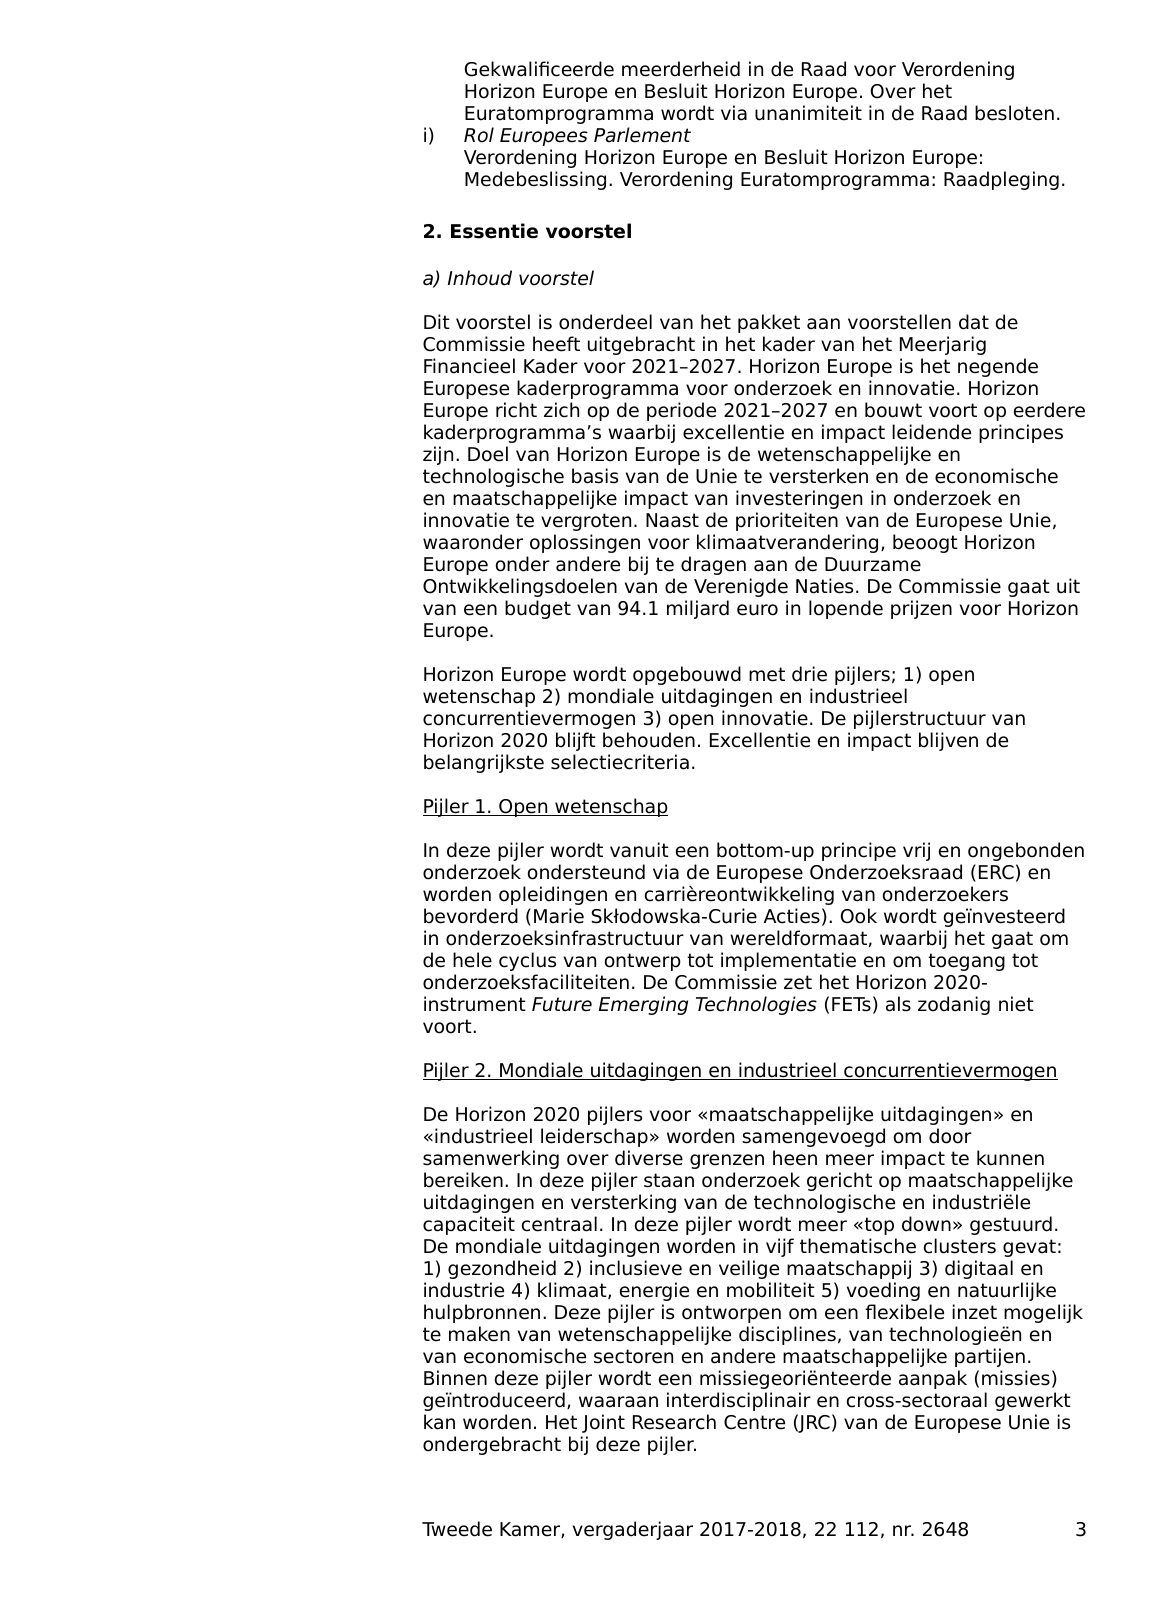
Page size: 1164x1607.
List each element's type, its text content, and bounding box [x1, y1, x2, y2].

text i) Rol Europees Parlement [422, 125, 1087, 147]
subtitle Pijler 2. Mondiale uitdagingen en industrieel concurrentievermogen [422, 1060, 1087, 1082]
subtitle 2. Essentie voorstel [422, 221, 1087, 243]
text Horizon Europe wordt opgebouwd met drie pijlers; 1) open wetenschap 2) mondiale uitdagingen en industrieel concurrentievermogen 3) open innovatie. De pijlerstructuur van Horizon 2020 blijft behouden. Excellentie en impact blijven de belangrijkste selectiecriteria. [422, 664, 1087, 774]
text Gekwalificeerde meerderheid in de Raad voor Verordening Horizon Europe en Besluit Horizon Europe. Over het Euratomprogramma wordt via unanimiteit in de Raad besloten. [464, 59, 1087, 125]
text De Horizon 2020 pijlers voor «maatschappelijke uitdagingen» en «industrieel leiderschap» worden samengevoegd om door samenwerking over diverse grenzen heen meer impact te kunnen bereiken. In deze pijler staan onderzoek gericht op maatschappelijke uitdagingen en versterking van de technologische en industriële capaciteit centraal. In deze pijler wordt meer «top down» gestuurd. De mondiale uitdagingen worden in vijf thematische clusters gevat: 1) gezondheid 2) inclusieve en veilige maatschappij 3) digitaal en industrie 4) klimaat, energie en mobiliteit 5) voeding en natuurlijke hulpbronnen. Deze pijler is ontworpen om een flexibele inzet mogelijk te maken van wetenschappelijke disciplines, van technologieën en van economische sectoren en andere maatschappelijke partijen. Binnen deze pijler wordt een missiegeoriënteerde aanpak (missies) geïntroduceerd, waaraan interdisciplinair en cross-sectoraal gewerkt kan worden. Het Joint Research Centre (JRC) van de Europese Unie is ondergebracht bij deze pijler. [422, 1104, 1087, 1456]
text Verordening Horizon Europe en Besluit Horizon Europe: Medebeslissing. Verordening Euratomprogramma: Raadpleging. [464, 147, 1087, 191]
subtitle a) Inhoud voorstel [422, 268, 1087, 290]
text In deze pijler wordt vanuit een bottom-up principe vrij en ongebonden onderzoek ondersteund via de Europese Onderzoeksraad (ERC) en worden opleidingen en carrièreontwikkeling van onderzoekers bevorderd (Marie Skłodowska-Curie Acties). Ook wordt geïnvesteerd in onderzoeksinfrastructuur van wereldformaat, waarbij het gaat om de hele cyclus van ontwerp tot implementatie en om toegang tot onderzoeksfaciliteiten. De Commissie zet het Horizon 2020- instrument Future Emerging Technologies (FETs) als zodanig niet voort. [422, 840, 1087, 1038]
text Dit voorstel is onderdeel van het pakket aan voorstellen dat de Commissie heeft uitgebracht in het kader van het Meerjarig Financieel Kader voor 2021–2027. Horizon Europe is het negende Europese kaderprogramma voor onderzoek en innovatie. Horizon Europe richt zich op de periode 2021–2027 en bouwt voort op eerdere kaderprogramma’s waarbij excellentie en impact leidende principes zijn. Doel van Horizon Europe is de wetenschappelijke en technologische basis van de Unie te versterken en de economische en maatschappelijke impact van investeringen in onderzoek en innovatie te vergroten. Naast de prioriteiten van de Europese Unie, waaronder oplossingen voor klimaatverandering, beoogt Horizon Europe onder andere bij te dragen aan de Duurzame Ontwikkelingsdoelen van de Verenigde Naties. De Commissie gaat uit van een budget van 94.1 miljard euro in lopende prijzen voor Horizon Europe. [422, 312, 1087, 642]
subtitle Pijler 1. Open wetenschap [422, 796, 1087, 818]
